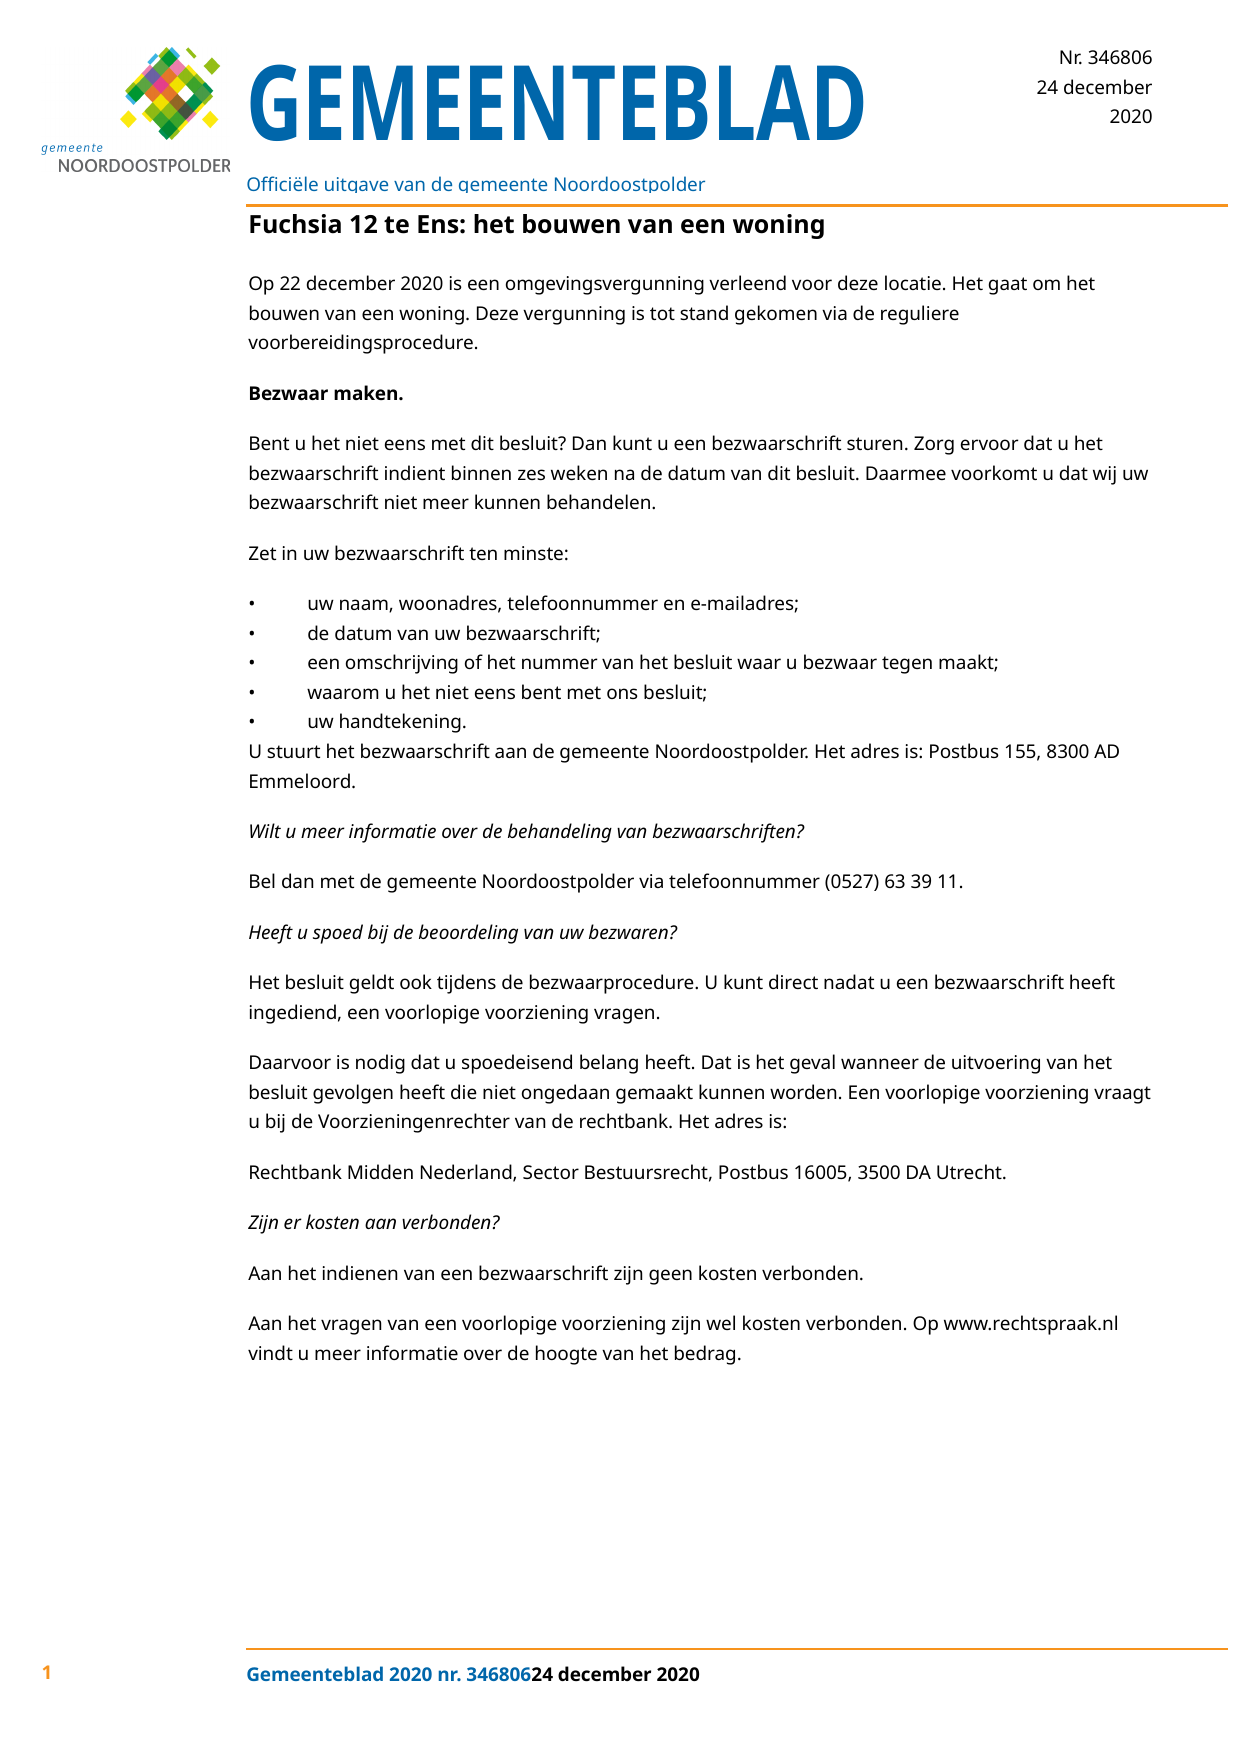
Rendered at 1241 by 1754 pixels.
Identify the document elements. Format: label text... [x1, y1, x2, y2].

text Zet in uw bezwaarschrift ten minste: [248, 540, 1152, 566]
text Heeft u spoed bij de beoordeling van uw bezwaren? [248, 919, 1152, 945]
text Het besluit geldt ook tijdens de bezwaarprocedure. U kunt direct nadat u een bezwaarschrift heeft ingediend, een voorlopige voorziening vragen. [248, 969, 1152, 1025]
text Aan het vragen van een voorlopige voorziening zijn wel kosten verbonden. Op www.rechtspraak.nl vindt u meer informatie over de hoogte van het bedrag. [248, 1310, 1152, 1366]
text Wilt u meer informatie over de behandeling van bezwaarschriften? [248, 818, 1152, 844]
list uw handtekening. [248, 709, 1152, 734]
text Zijn er kosten aan verbonden? [248, 1209, 1152, 1235]
text Aan het indienen van een bezwaarschrift zijn geen kosten verbonden. [248, 1260, 1152, 1286]
text Daarvoor is nodig dat u spoedeisend belang heeft. Dat is het geval wanneer de uitvoering van het besluit gevolgen heeft die niet ongedaan gemaakt kunnen worden. Een voorlopige voorziening vraagt u bij de Voorzieningenrechter van de rechtbank. Het adres is: [248, 1049, 1152, 1134]
text Rechtbank Midden Nederland, Sector Bestuursrecht, Postbus 16005, 3500 DA Utrecht. [248, 1159, 1152, 1185]
text Bel dan met de gemeente Noordoostpolder via telefoonnummer (0527) 63 39 11. [248, 869, 1152, 894]
list waarom u het niet eens bent met ons besluit; [248, 679, 1152, 705]
list de datum van uw bezwaarschrift; [248, 620, 1152, 646]
text Bent u het niet eens met dit besluit? Dan kunt u een bezwaarschrift sturen. Zorg ervoor dat u het bezwaarschrift indient binnen zes weken na de datum van dit besluit. Daarmee voorkomt u dat wij uw bezwaarschrift niet meer kunnen behandelen. [248, 430, 1152, 515]
picture [41, 47, 231, 172]
text U stuurt het bezwaarschrift aan de gemeente Noordoostpolder. Het adres is: Postbus 155, 8300 AD Emmeloord. [248, 738, 1152, 793]
text Fuchsia 12 te Ens: het bouwen van een woning [248, 207, 1152, 241]
list een omschrijving of het nummer van het besluit waar u bezwaar tegen maakt; [248, 649, 1152, 675]
text Bezwaar maken. [248, 380, 1152, 406]
text Op 22 december 2020 is een omgevingsvergunning verleend voor deze locatie. Het gaat om het bouwen van een woning. Deze vergunning is tot stand gekomen via de reguliere voorbereidingsprocedure. [248, 270, 1152, 355]
list uw naam, woonadres, telefoonnummer en e-mailadres; [248, 590, 1152, 616]
